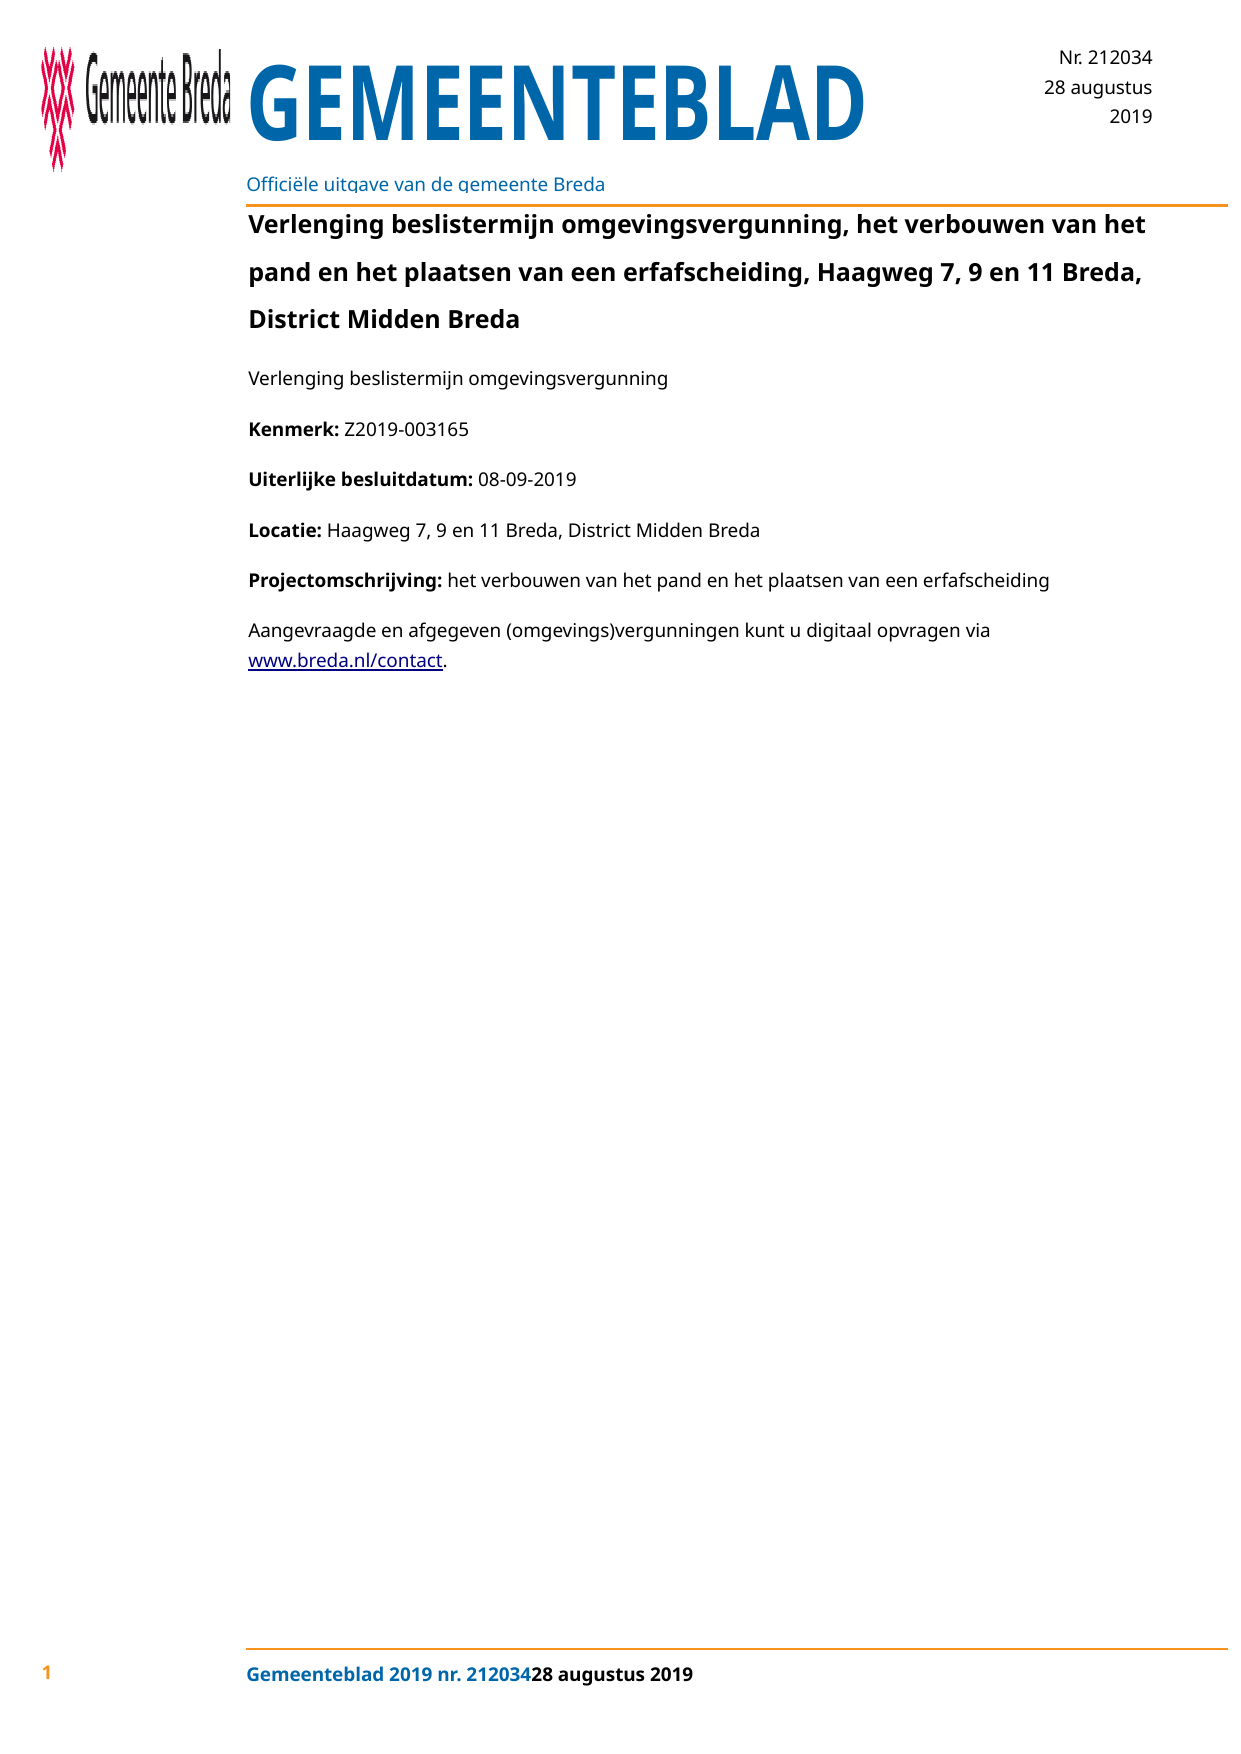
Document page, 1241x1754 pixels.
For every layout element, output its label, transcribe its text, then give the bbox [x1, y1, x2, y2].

text Aangevraagde en afgegeven (omgevings)vergunningen kunt u digitaal opvragen via www.breda.nl/contact. [248, 618, 1152, 673]
text Kenmerk: Z2019-003165 [248, 416, 1152, 442]
text Uiterlijke besluitdatum: 08-09-2019 [248, 466, 1152, 492]
text Verlenging beslistermijn omgevingsvergunning, het verbouwen van het pand en het plaatsen van een erfafscheiding, Haagweg 7, 9 en 11 Breda, District Midden Breda [248, 207, 1152, 336]
picture [41, 47, 231, 172]
text Locatie: Haagweg 7, 9 en 11 Breda, District Midden Breda [248, 517, 1152, 542]
text Projectomschrijving: het verbouwen van het pand en het plaatsen van een erfafscheiding [248, 567, 1152, 593]
text Verlenging beslistermijn omgevingsvergunning [248, 366, 1152, 391]
